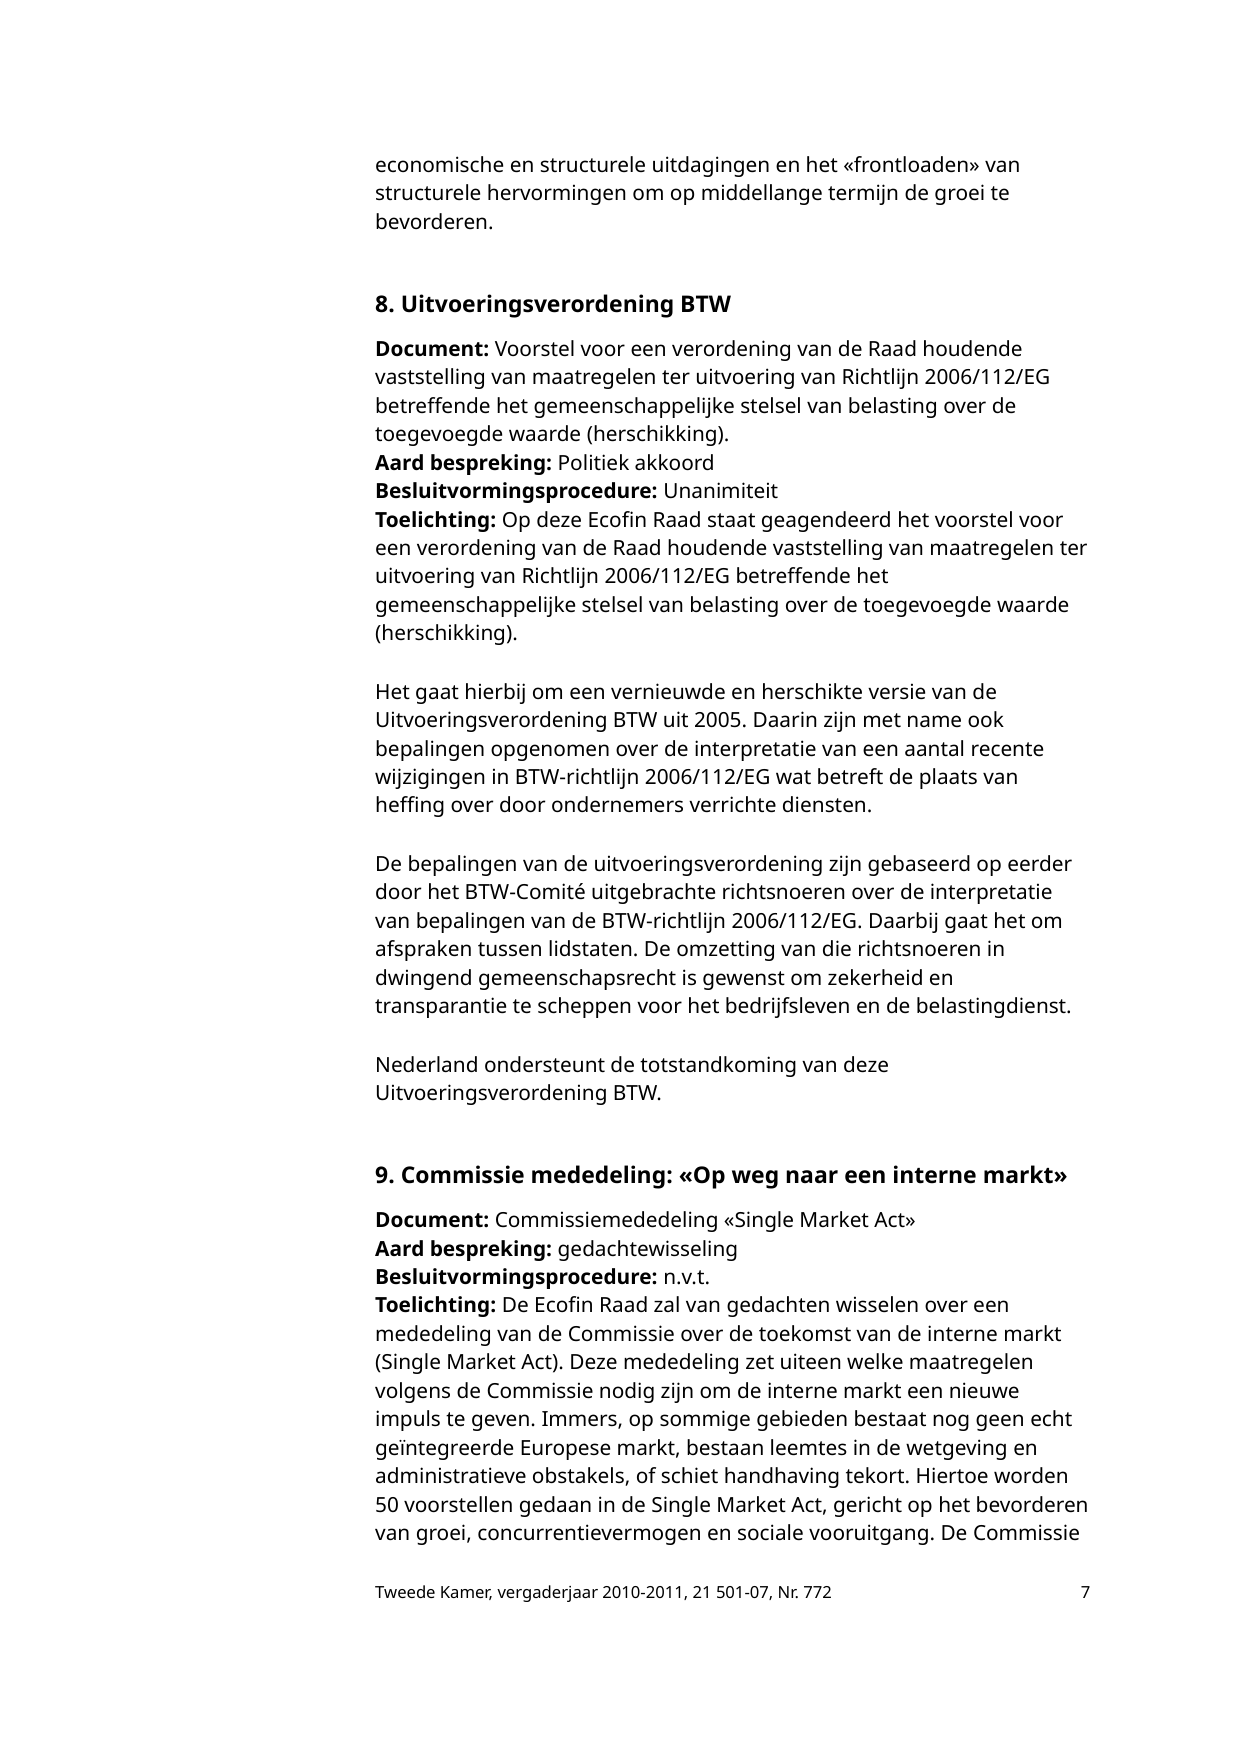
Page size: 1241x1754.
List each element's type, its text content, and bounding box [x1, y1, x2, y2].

subtitle 8. Uitvoeringsverordening BTW [375, 288, 1090, 319]
text Toelichting: Op deze Ecofin Raad staat geagendeerd het voorstel voor een verordening van de Raad houdende vaststelling van maatregelen ter uitvoering van Richtlijn 2006/112/EG betreffende het gemeenschappelijke stelsel van belasting over de toegevoegde waarde (herschikking). [375, 505, 1090, 647]
text Het gaat hierbij om een vernieuwde en herschikte versie van de Uitvoeringsverordening BTW uit 2005. Daarin zijn met name ook bepalingen opgenomen over de interpretatie van een aantal recente wijzigingen in BTW-richtlijn 2006/112/EG wat betreft de plaats van heffing over door ondernemers verrichte diensten. [375, 677, 1090, 819]
text Aard bespreking: gedachtewisseling [375, 1234, 1090, 1262]
text Besluitvormingsprocedure: n.v.t. [375, 1262, 1090, 1291]
text Besluitvormingsprocedure: Unanimiteit [375, 476, 1090, 505]
text De bepalingen van de uitvoeringsverordening zijn gebaseerd op eerder door het BTW-Comité uitgebrachte richtsnoeren over de interpretatie van bepalingen van de BTW-richtlijn 2006/112/EG. Daarbij gaat het om afspraken tussen lidstaten. De omzetting van die richtsnoeren in dwingend gemeenschapsrecht is gewenst om zekerheid en transparantie te scheppen voor het bedrijfsleven en de belastingdienst. [375, 849, 1090, 1020]
text Document: Commissiemededeling «Single Market Act» [375, 1205, 1090, 1234]
text economische en structurele uitdagingen en het «frontloaden» van structurele hervormingen om op middellange termijn de groei te bevorderen. [375, 150, 1090, 235]
text Document: Voorstel voor een verordening van de Raad houdende vaststelling van maatregelen ter uitvoering van Richtlijn 2006/112/EG betreffende het gemeenschappelijke stelsel van belasting over de toegevoegde waarde (herschikking). [375, 334, 1090, 448]
subtitle 9. Commissie mededeling: «Op weg naar een interne markt» [375, 1159, 1090, 1190]
text Aard bespreking: Politiek akkoord [375, 448, 1090, 476]
text Nederland ondersteunt de totstandkoming van deze Uitvoeringsverordening BTW. [375, 1050, 1090, 1107]
text Toelichting: De Ecofin Raad zal van gedachten wisselen over een mededeling van de Commissie over de toekomst van de interne markt (Single Market Act). Deze mededeling zet uiteen welke maatregelen volgens de Commissie nodig zijn om de interne markt een nieuwe impuls te geven. Immers, op sommige gebieden bestaat nog geen echt geïntegreerde Europese markt, bestaan leemtes in de wetgeving en administratieve obstakels, of schiet handhaving tekort. Hiertoe worden 50 voorstellen gedaan in de Single Market Act, gericht op het bevorderen van groei, concurrentievermogen en sociale vooruitgang. De Commissie [375, 1291, 1090, 1547]
